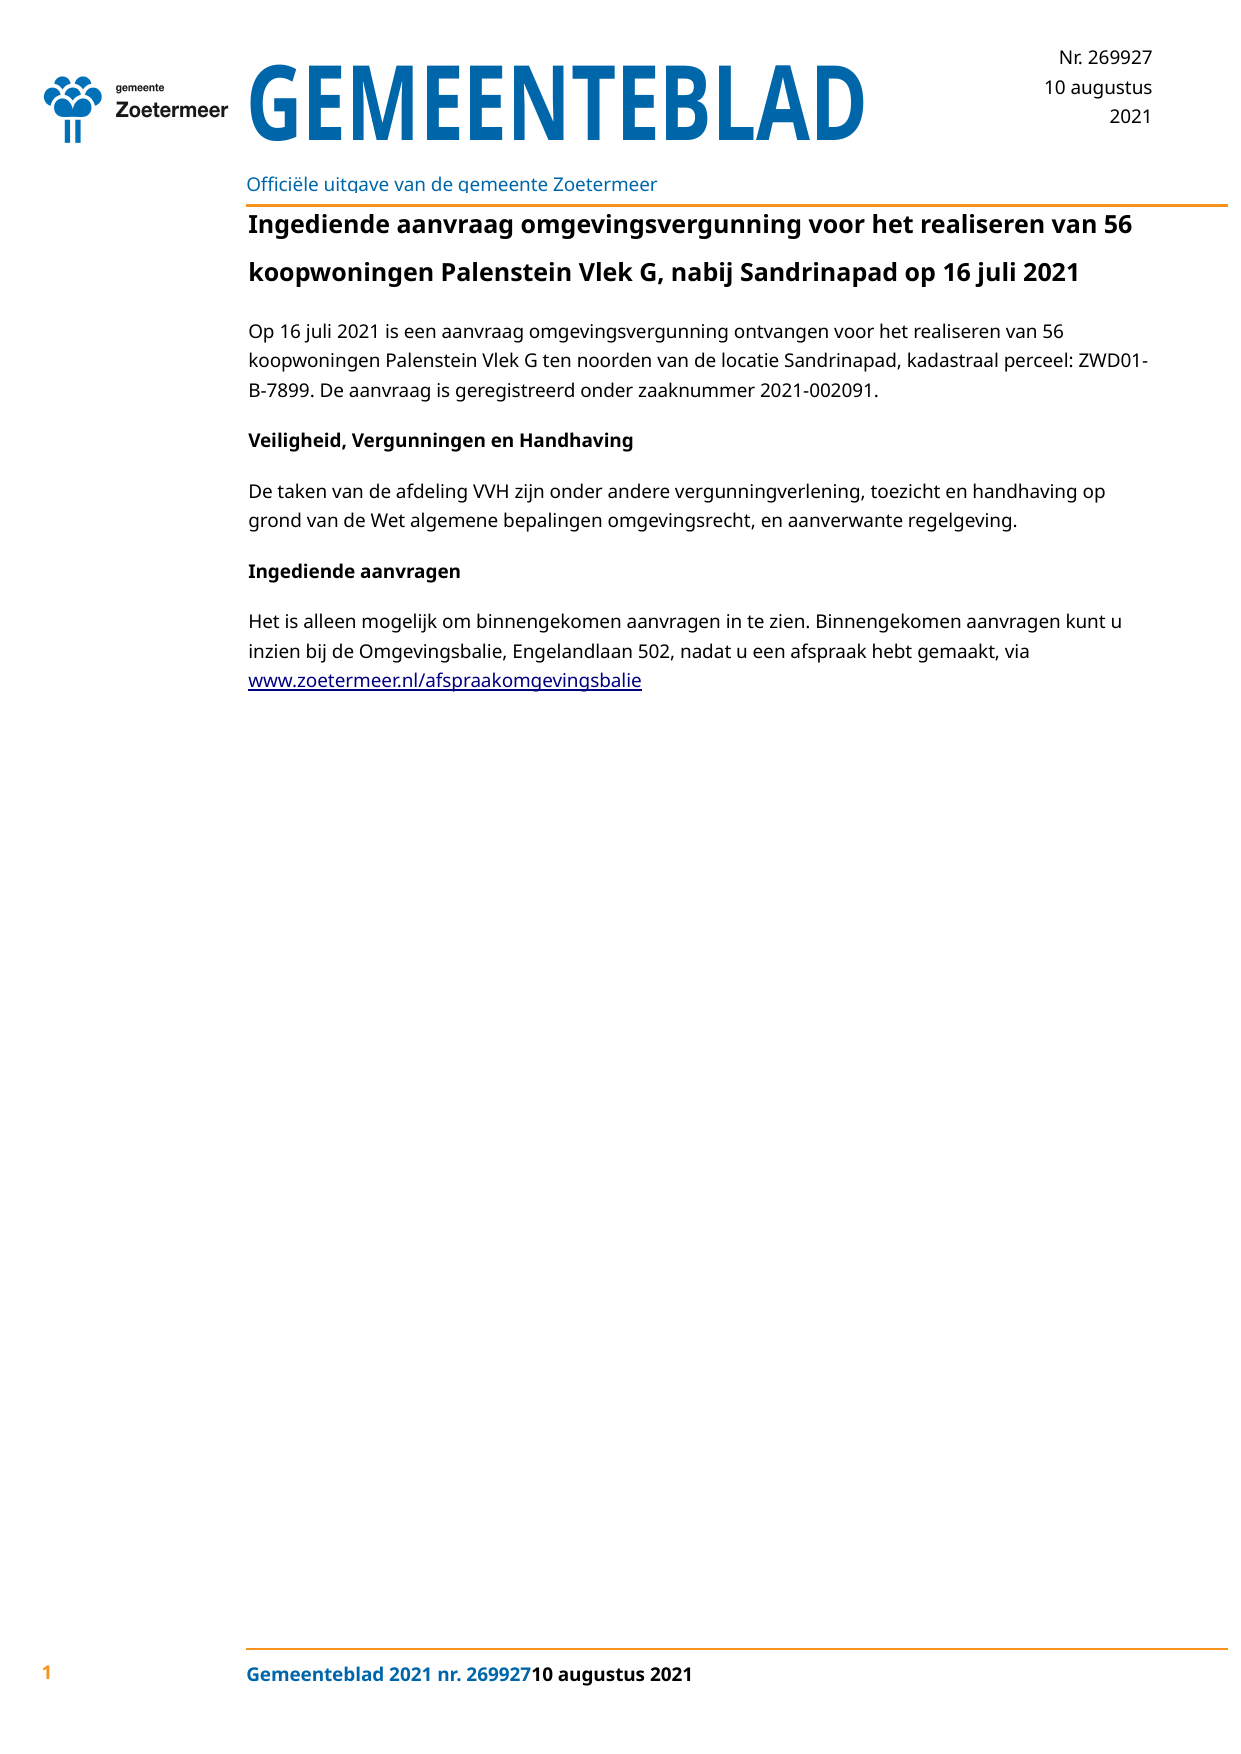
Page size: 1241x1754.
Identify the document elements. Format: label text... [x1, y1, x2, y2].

text De taken van de afdeling VVH zijn onder andere vergunningverlening, toezicht en handhaving op grond van de Wet algemene bepalingen omgevingsrecht, en aanverwante regelgeving. [248, 478, 1152, 533]
text Ingediende aanvraag omgevingsvergunning voor het realiseren van 56 koopwoningen Palenstein Vlek G, nabij Sandrinapad op 16 juli 2021 [248, 207, 1152, 288]
picture [41, 47, 231, 172]
text Ingediende aanvragen [248, 558, 1152, 584]
text Veiligheid, Vergunningen en Handhaving [248, 427, 1152, 453]
text Het is alleen mogelijk om binnengekomen aanvragen in te zien. Binnengekomen aanvragen kunt u inzien bij de Omgevingsbalie, Engelandlaan 502, nadat u een afspraak hebt gemaakt, via www.zoetermeer.nl/afspraakomgevingsbalie [248, 608, 1152, 693]
text Op 16 juli 2021 is een aanvraag omgevingsvergunning ontvangen voor het realiseren van 56 koopwoningen Palenstein Vlek G ten noorden van de locatie Sandrinapad, kadastraal perceel: ZWD01-B-7899. De aanvraag is geregistreerd onder zaaknummer 2021-002091. [248, 318, 1152, 403]
